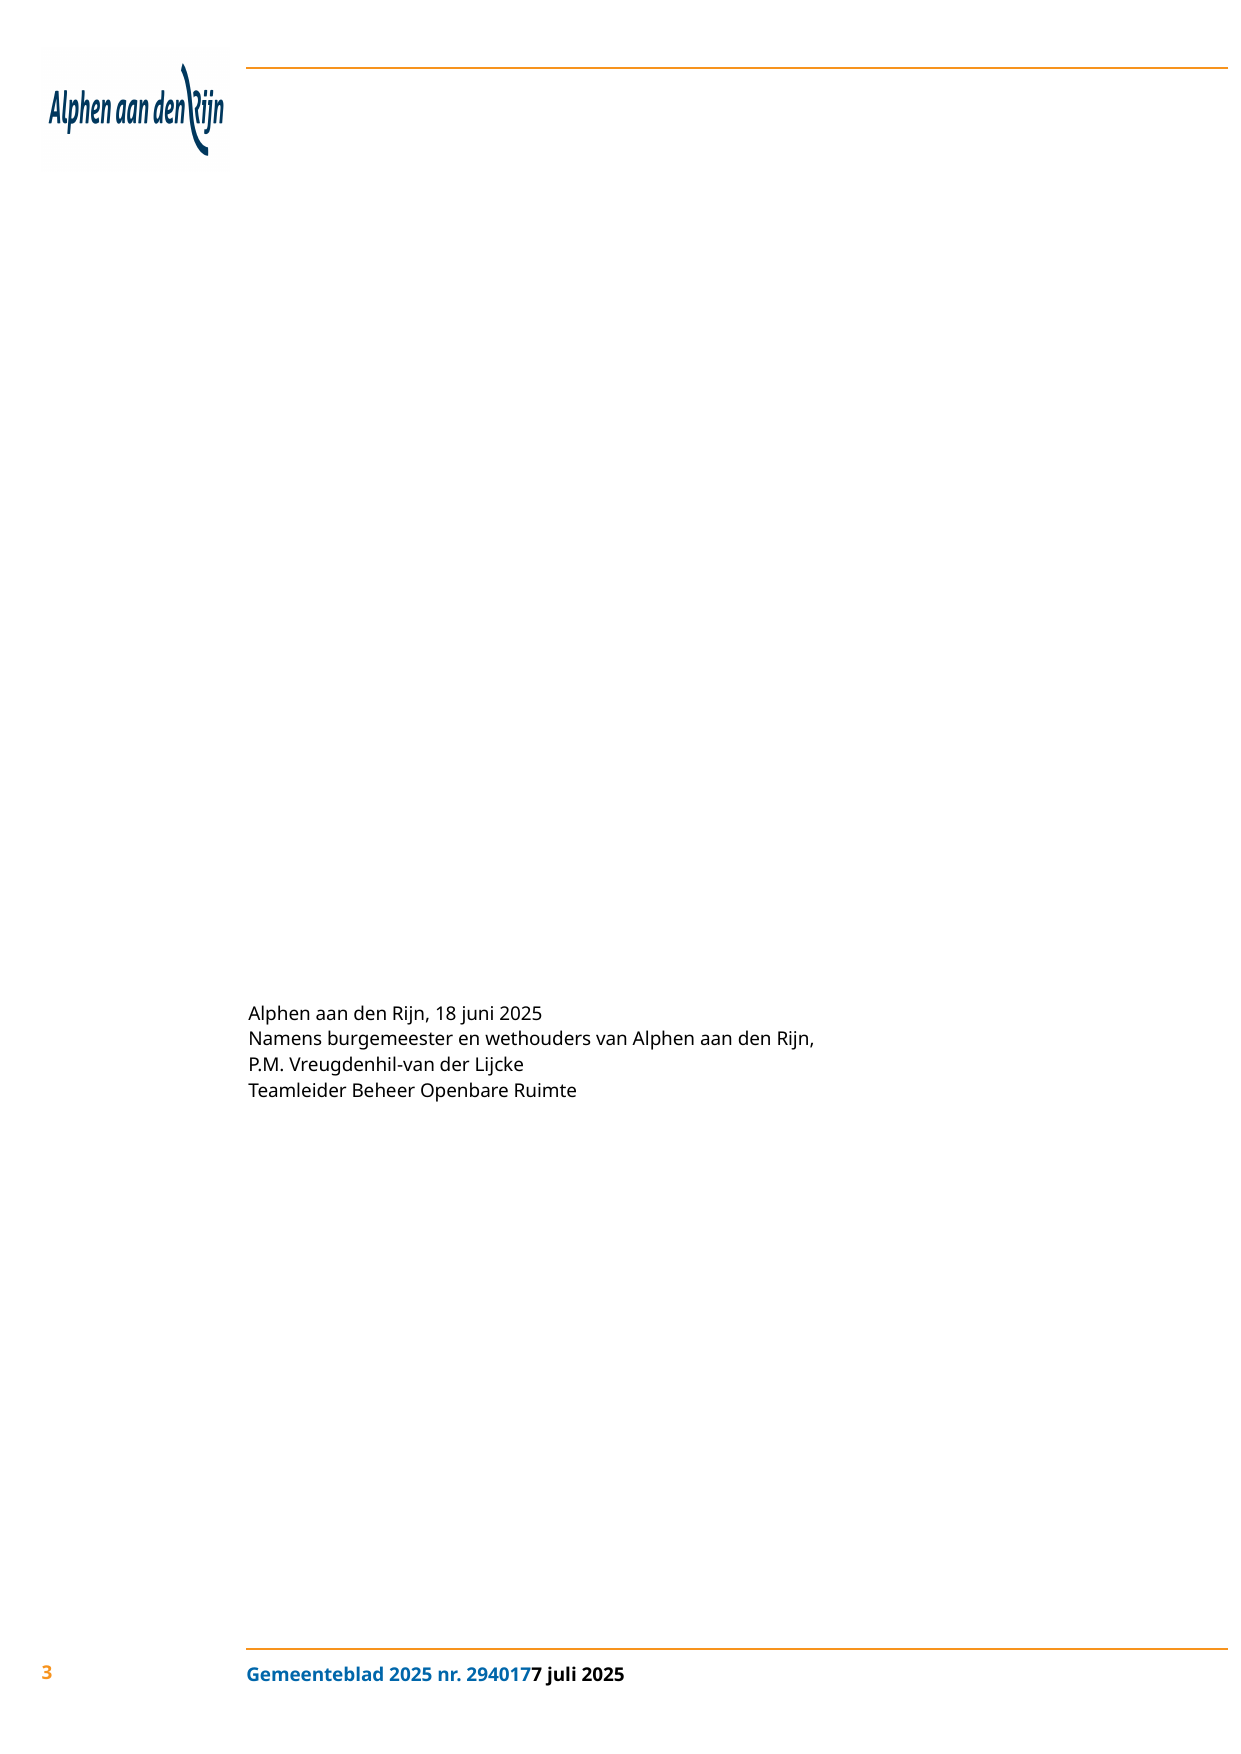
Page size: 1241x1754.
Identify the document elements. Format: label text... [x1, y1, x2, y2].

text Teamleider Beheer Openbare Ruimte [248, 1077, 1152, 1103]
picture [41, 47, 231, 172]
text Alphen aan den Rijn, 18 juni 2025 [248, 1000, 1152, 1025]
text P.M. Vreugdenhil-van der Lijcke [248, 1051, 1152, 1077]
text Namens burgemeester en wethouders van Alphen aan den Rijn, [248, 1025, 1152, 1051]
